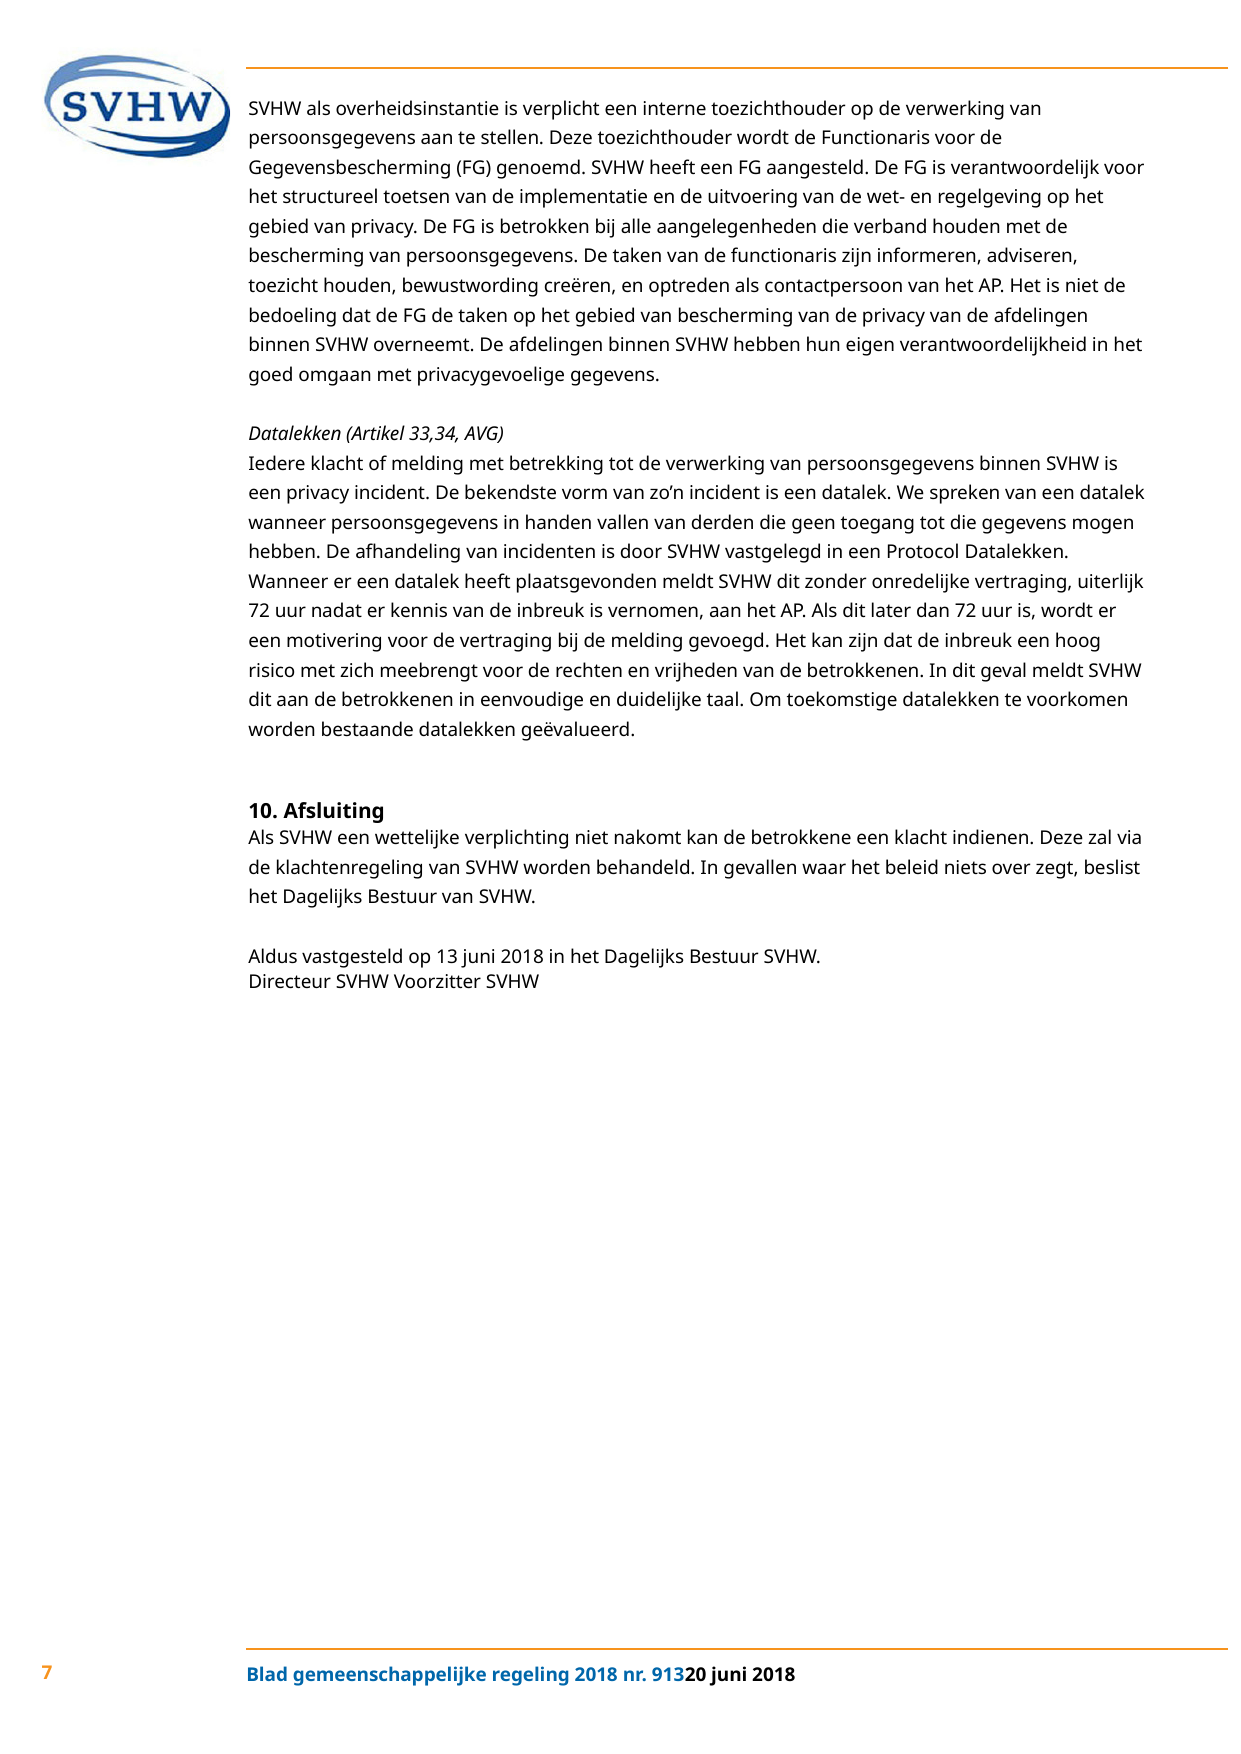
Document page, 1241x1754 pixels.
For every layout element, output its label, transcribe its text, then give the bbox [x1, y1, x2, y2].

text Als SVHW een wettelijke verplichting niet nakomt kan de betrokkene een klacht indienen. Deze zal via de klachtenregeling van SVHW worden behandeld. In gevallen waar het beleid niets over zegt, beslist het Dagelijks Bestuur van SVHW. [248, 824, 1152, 909]
text Datalekken (Artikel 33,34, AVG) [248, 420, 1152, 446]
picture [41, 47, 231, 172]
text 10. Afsluiting [248, 796, 1152, 824]
text Directeur SVHW Voorzitter SVHW [248, 968, 1152, 994]
text Iedere klacht of melding met betrekking tot de verwerking van persoonsgegevens binnen SVHW is een privacy incident. De bekendste vorm van zo’n incident is een datalek. We spreken van een datalek wanneer persoonsgegevens in handen vallen van derden die geen toegang tot die gegevens mogen hebben. De afhandeling van incidenten is door SVHW vastgelegd in een Protocol Datalekken. Wanneer er een datalek heeft plaatsgevonden meldt SVHW dit zonder onredelijke vertraging, uiterlijk 72 uur nadat er kennis van de inbreuk is vernomen, aan het AP. Als dit later dan 72 uur is, wordt er een motivering voor de vertraging bij de melding gevoegd. Het kan zijn dat de inbreuk een hoog risico met zich meebrengt voor de rechten en vrijheden van de betrokkenen. In dit geval meldt SVHW dit aan de betrokkenen in eenvoudige en duidelijke taal. Om toekomstige datalekken te voorkomen worden bestaande datalekken geëvalueerd. [248, 450, 1152, 742]
text Aldus vastgesteld op 13 juni 2018 in het Dagelijks Bestuur SVHW. [248, 943, 1152, 968]
text SVHW als overheidsinstantie is verplicht een interne toezichthouder op de verwerking van persoonsgegevens aan te stellen. Deze toezichthouder wordt de Functionaris voor de Gegevensbescherming (FG) genoemd. SVHW heeft een FG aangesteld. De FG is verantwoordelijk voor het structureel toetsen van de implementatie en de uitvoering van de wet- en regelgeving op het gebied van privacy. De FG is betrokken bij alle aangelegenheden die verband houden met de bescherming van persoonsgegevens. De taken van de functionaris zijn informeren, adviseren, toezicht houden, bewustwording creëren, en optreden als contactpersoon van het AP. Het is niet de bedoeling dat de FG de taken op het gebied van bescherming van de privacy van de afdelingen binnen SVHW overneemt. De afdelingen binnen SVHW hebben hun eigen verantwoordelijkheid in het goed omgaan met privacygevoelige gegevens. [248, 95, 1152, 387]
